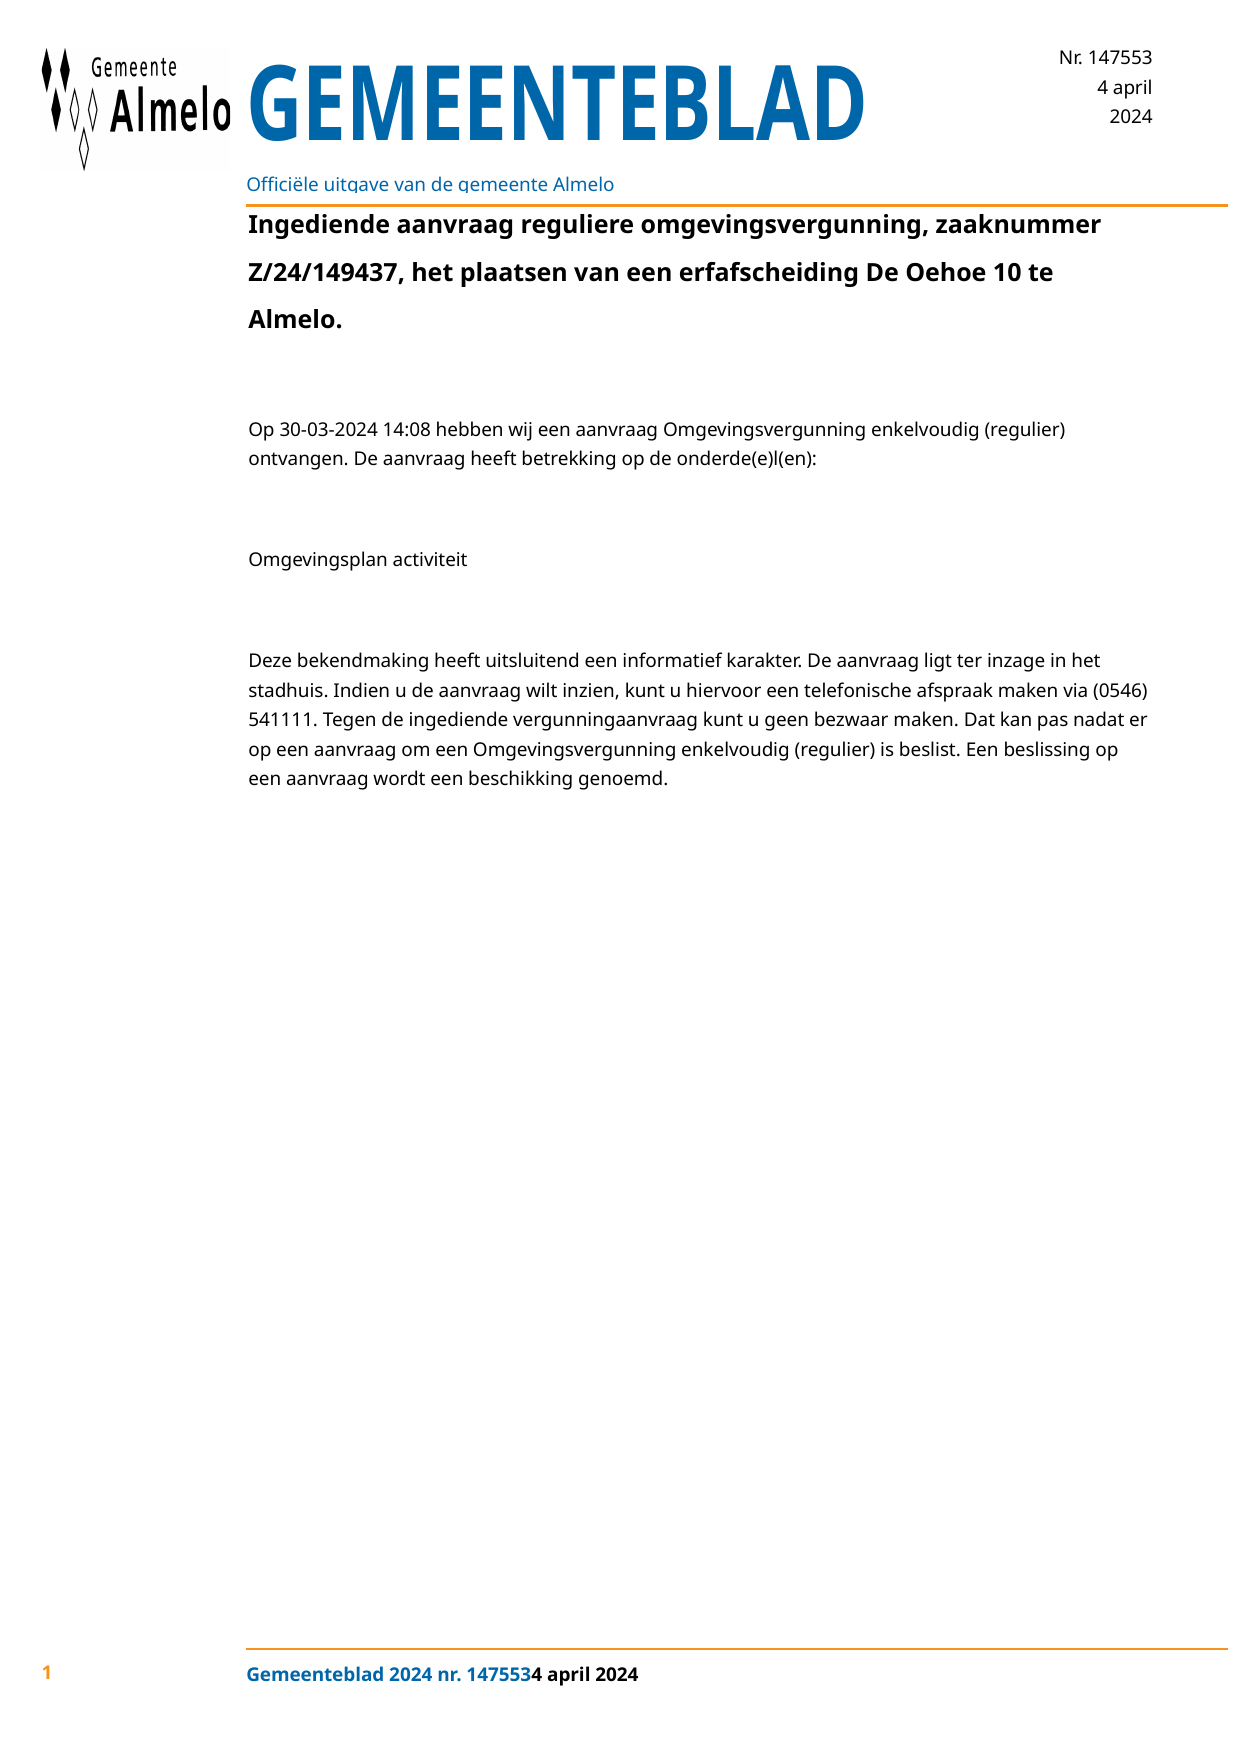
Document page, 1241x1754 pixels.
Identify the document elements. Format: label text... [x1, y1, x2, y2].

text Omgevingsplan activiteit [248, 546, 1152, 572]
text Ingediende aanvraag reguliere omgevingsvergunning, zaaknummer Z/24/149437, het plaatsen van een erfafscheiding De Oehoe 10 te Almelo. [248, 207, 1152, 336]
text Op 30-03-2024 14:08 hebben wij een aanvraag Omgevingsvergunning enkelvoudig (regulier) ontvangen. De aanvraag heeft betrekking op de onderde(e)l(en): [248, 416, 1152, 471]
text Deze bekendmaking heeft uitsluitend een informatief karakter. De aanvraag ligt ter inzage in het stadhuis. Indien u de aanvraag wilt inzien, kunt u hiervoor een telefonische afspraak maken via (0546) 541111. Tegen de ingediende vergunningaanvraag kunt u geen bezwaar maken. Dat kan pas nadat er op een aanvraag om een Omgevingsvergunning enkelvoudig (regulier) is beslist. Een beslissing op een aanvraag wordt een beschikking genoemd. [248, 647, 1152, 791]
picture [41, 47, 231, 172]
